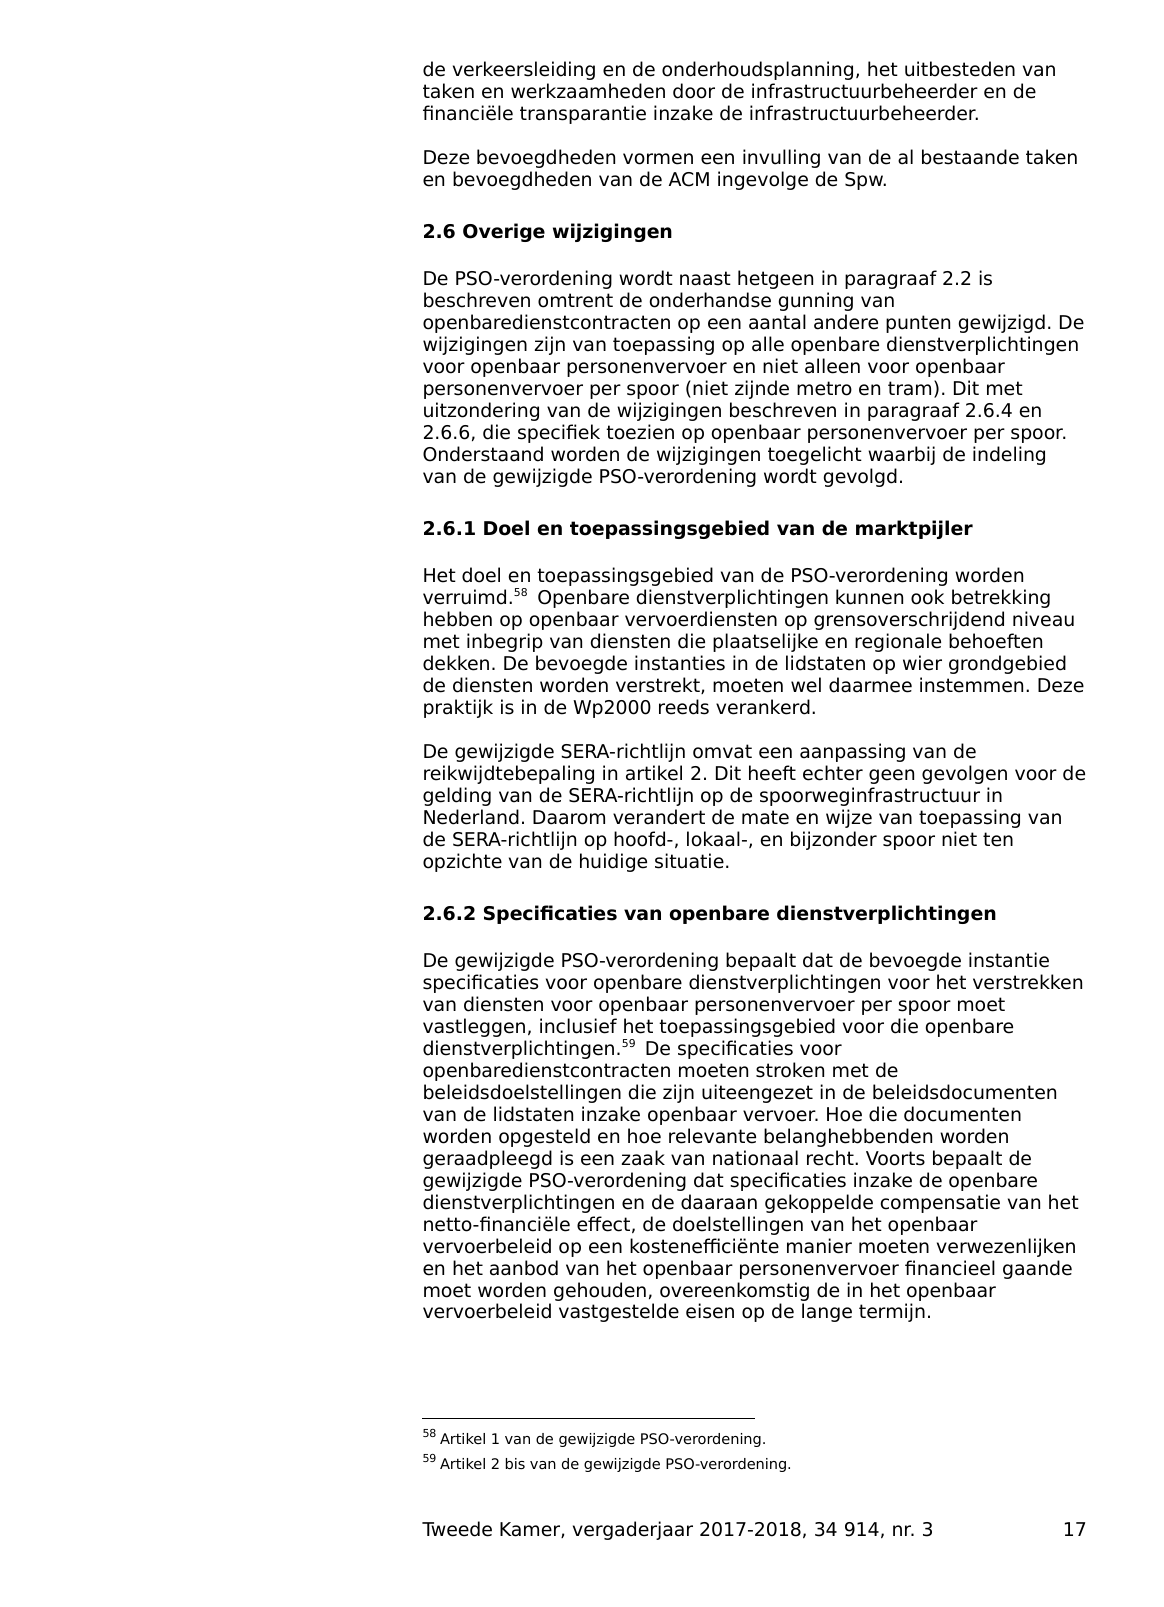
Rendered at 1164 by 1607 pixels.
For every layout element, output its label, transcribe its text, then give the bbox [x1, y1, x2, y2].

text Het doel en toepassingsgebied van de PSO-verordening worden verruimd. Openbare dienstverplichtingen kunnen ook betrekking hebben op openbaar vervoerdiensten op grensoverschrijdend niveau met inbegrip van diensten die plaatselijke en regionale behoeften dekken. De bevoegde instanties in de lidstaten op wier grondgebied de diensten worden verstrekt, moeten wel daarmee instemmen. Deze praktijk is in de Wp2000 reeds verankerd. [422, 565, 1087, 719]
text de verkeersleiding en de onderhoudsplanning, het uitbesteden van taken en werkzaamheden door de infrastructuurbeheerder en de financiële transparantie inzake de infrastructuurbeheerder. [422, 59, 1087, 125]
subtitle 2.6.1 Doel en toepassingsgebied van de marktpijler [422, 518, 1087, 540]
text De PSO-verordening wordt naast hetgeen in paragraaf 2.2 is beschreven omtrent de onderhandse gunning van openbaredienstcontracten op een aantal andere punten gewijzigd. De wijzigingen zijn van toepassing op alle openbare dienstverplichtingen voor openbaar personenvervoer en niet alleen voor openbaar personenvervoer per spoor (niet zijnde metro en tram). Dit met uitzondering van de wijzigingen beschreven in paragraaf 2.6.4 en 2.6.6, die specifiek toezien op openbaar personenvervoer per spoor. Onderstaand worden de wijzigingen toegelicht waarbij de indeling van de gewijzigde PSO-verordening wordt gevolgd. [422, 268, 1087, 488]
subtitle 2.6 Overige wijzigingen [422, 221, 1087, 243]
subtitle 2.6.2 Specificaties van openbare dienstverplichtingen [422, 903, 1087, 925]
text Artikel 2 bis van de gewijzigde PSO-verordening. [422, 1452, 1087, 1474]
text Artikel 1 van de gewijzigde PSO-verordening. [422, 1427, 1087, 1449]
text De gewijzigde PSO-verordening bepaalt dat de bevoegde instantie specificaties voor openbare dienstverplichtingen voor het verstrekken van diensten voor openbaar personenvervoer per spoor moet vastleggen, inclusief het toepassingsgebied voor die openbare dienstverplichtingen. De specificaties voor openbaredienstcontracten moeten stroken met de beleidsdoelstellingen die zijn uiteengezet in de beleidsdocumenten van de lidstaten inzake openbaar vervoer. Hoe die documenten worden opgesteld en hoe relevante belanghebbenden worden geraadpleegd is een zaak van nationaal recht. Voorts bepaalt de gewijzigde PSO-verordening dat specificaties inzake de openbare dienstverplichtingen en de daaraan gekoppelde compensatie van het netto-financiële effect, de doelstellingen van het openbaar vervoerbeleid op een kostenefficiënte manier moeten verwezenlijken en het aanbod van het openbaar personenvervoer financieel gaande moet worden gehouden, overeenkomstig de in het openbaar vervoerbeleid vastgestelde eisen op de lange termijn. [422, 950, 1087, 1323]
text Deze bevoegdheden vormen een invulling van de al bestaande taken en bevoegdheden van de ACM ingevolge de Spw. [422, 147, 1087, 191]
text De gewijzigde SERA-richtlijn omvat een aanpassing van de reikwijdtebepaling in artikel 2. Dit heeft echter geen gevolgen voor de gelding van de SERA-richtlijn op de spoorweginfrastructuur in Nederland. Daarom verandert de mate en wijze van toepassing van de SERA-richtlijn op hoofd-, lokaal-, en bijzonder spoor niet ten opzichte van de huidige situatie. [422, 741, 1087, 873]
